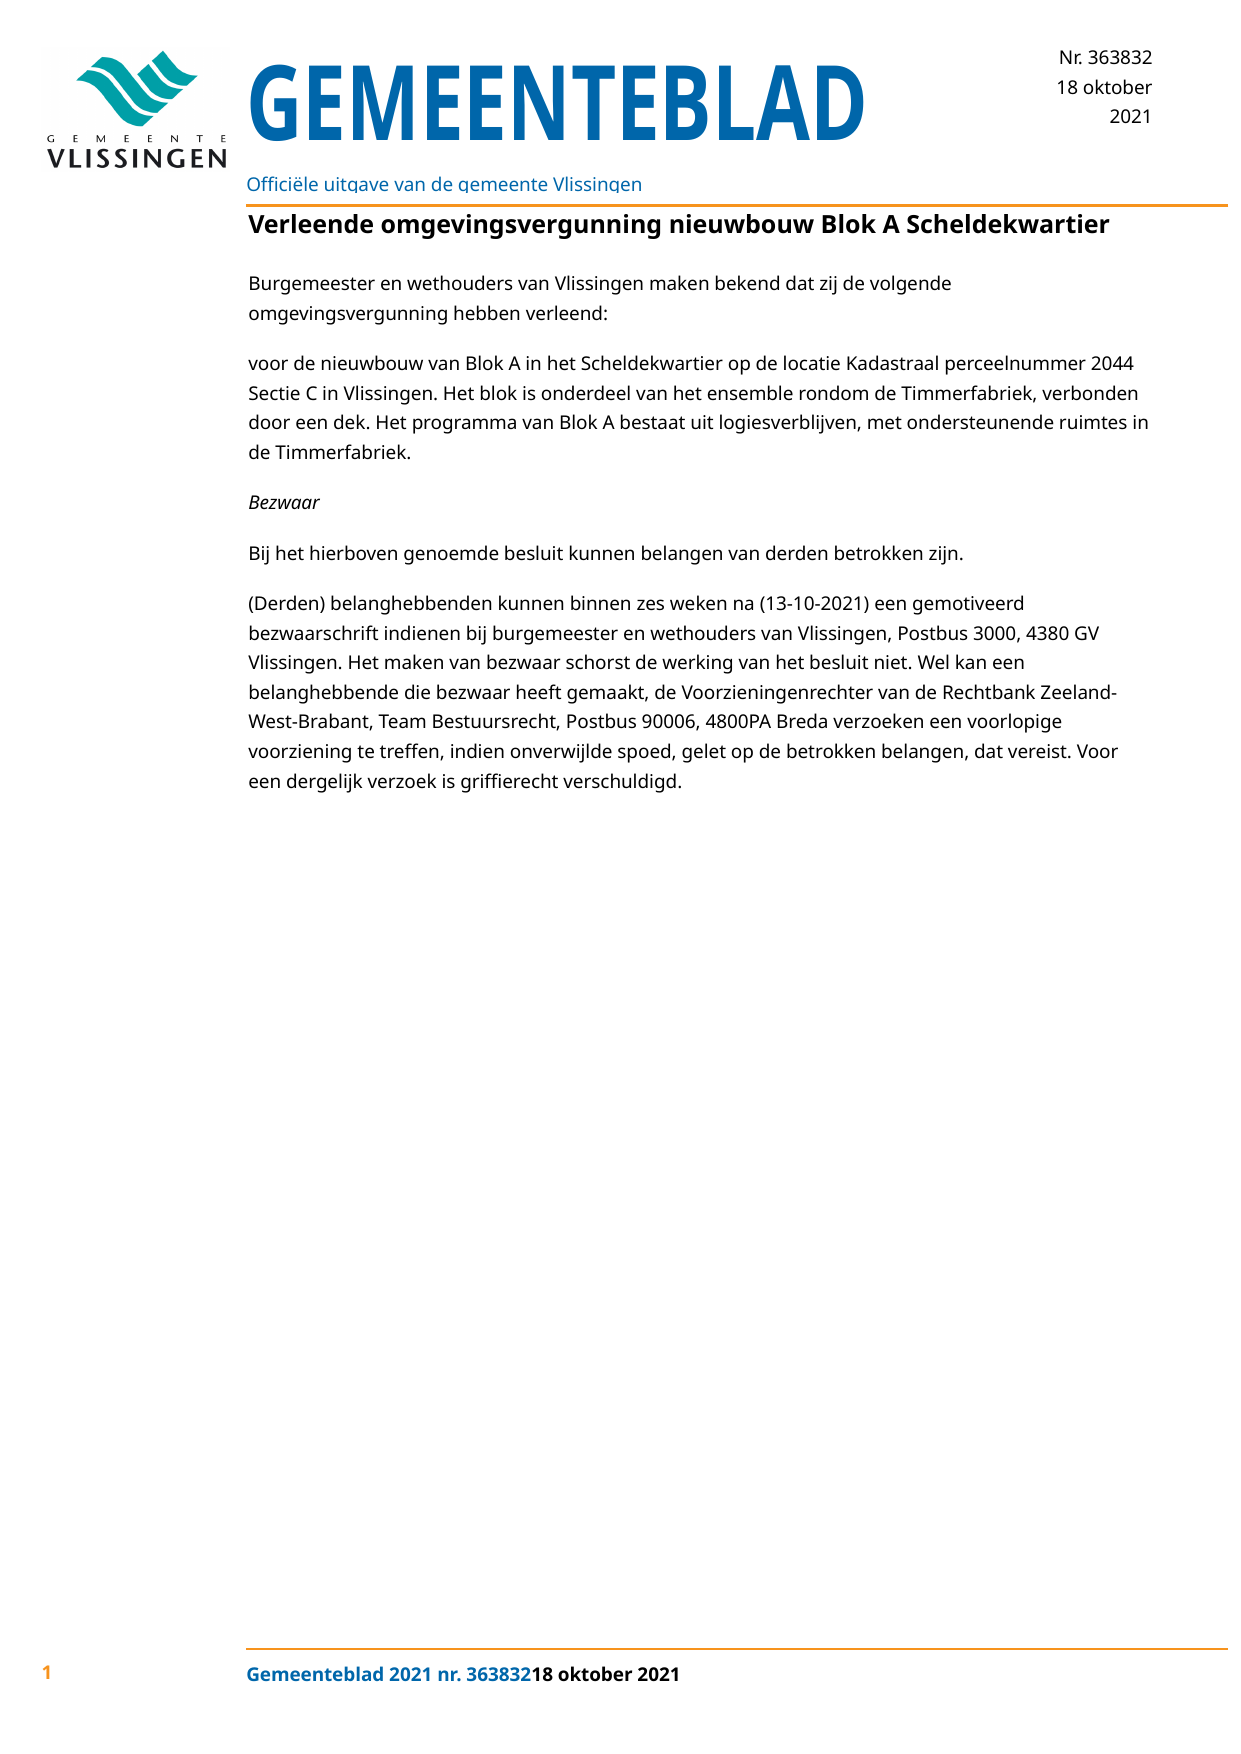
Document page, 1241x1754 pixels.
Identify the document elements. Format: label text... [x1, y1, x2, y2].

text Verleende omgevingsvergunning nieuwbouw Blok A Scheldekwartier [248, 207, 1152, 241]
text (Derden) belanghebbenden kunnen binnen zes weken na (13-10-2021) een gemotiveerd bezwaarschrift indienen bij burgemeester en wethouders van Vlissingen, Postbus 3000, 4380 GV Vlissingen. Het maken van bezwaar schorst de werking van het besluit niet. Wel kan een belanghebbende die bezwaar heeft gemaakt, de Voorzieningenrechter van de Rechtbank Zeeland-West-Brabant, Team Bestuursrecht, Postbus 90006, 4800PA Breda verzoeken een voorlopige voorziening te treffen, indien onverwijlde spoed, gelet op de betrokken belangen, dat vereist. Voor een dergelijk verzoek is griffierecht verschuldigd. [248, 590, 1152, 793]
text Bezwaar [248, 489, 1152, 515]
text voor de nieuwbouw van Blok A in het Scheldekwartier op de locatie Kadastraal perceelnummer 2044 Sectie C in Vlissingen. Het blok is onderdeel van het ensemble rondom de Timmerfabriek, verbonden door een dek. Het programma van Blok A bestaat uit logiesverblijven, met ondersteunende ruimtes in de Timmerfabriek. [248, 350, 1152, 465]
text Bij het hierboven genoemde besluit kunnen belangen van derden betrokken zijn. [248, 540, 1152, 566]
picture [41, 47, 231, 172]
text Burgemeester en wethouders van Vlissingen maken bekend dat zij de volgende omgevingsvergunning hebben verleend: [248, 270, 1152, 326]
